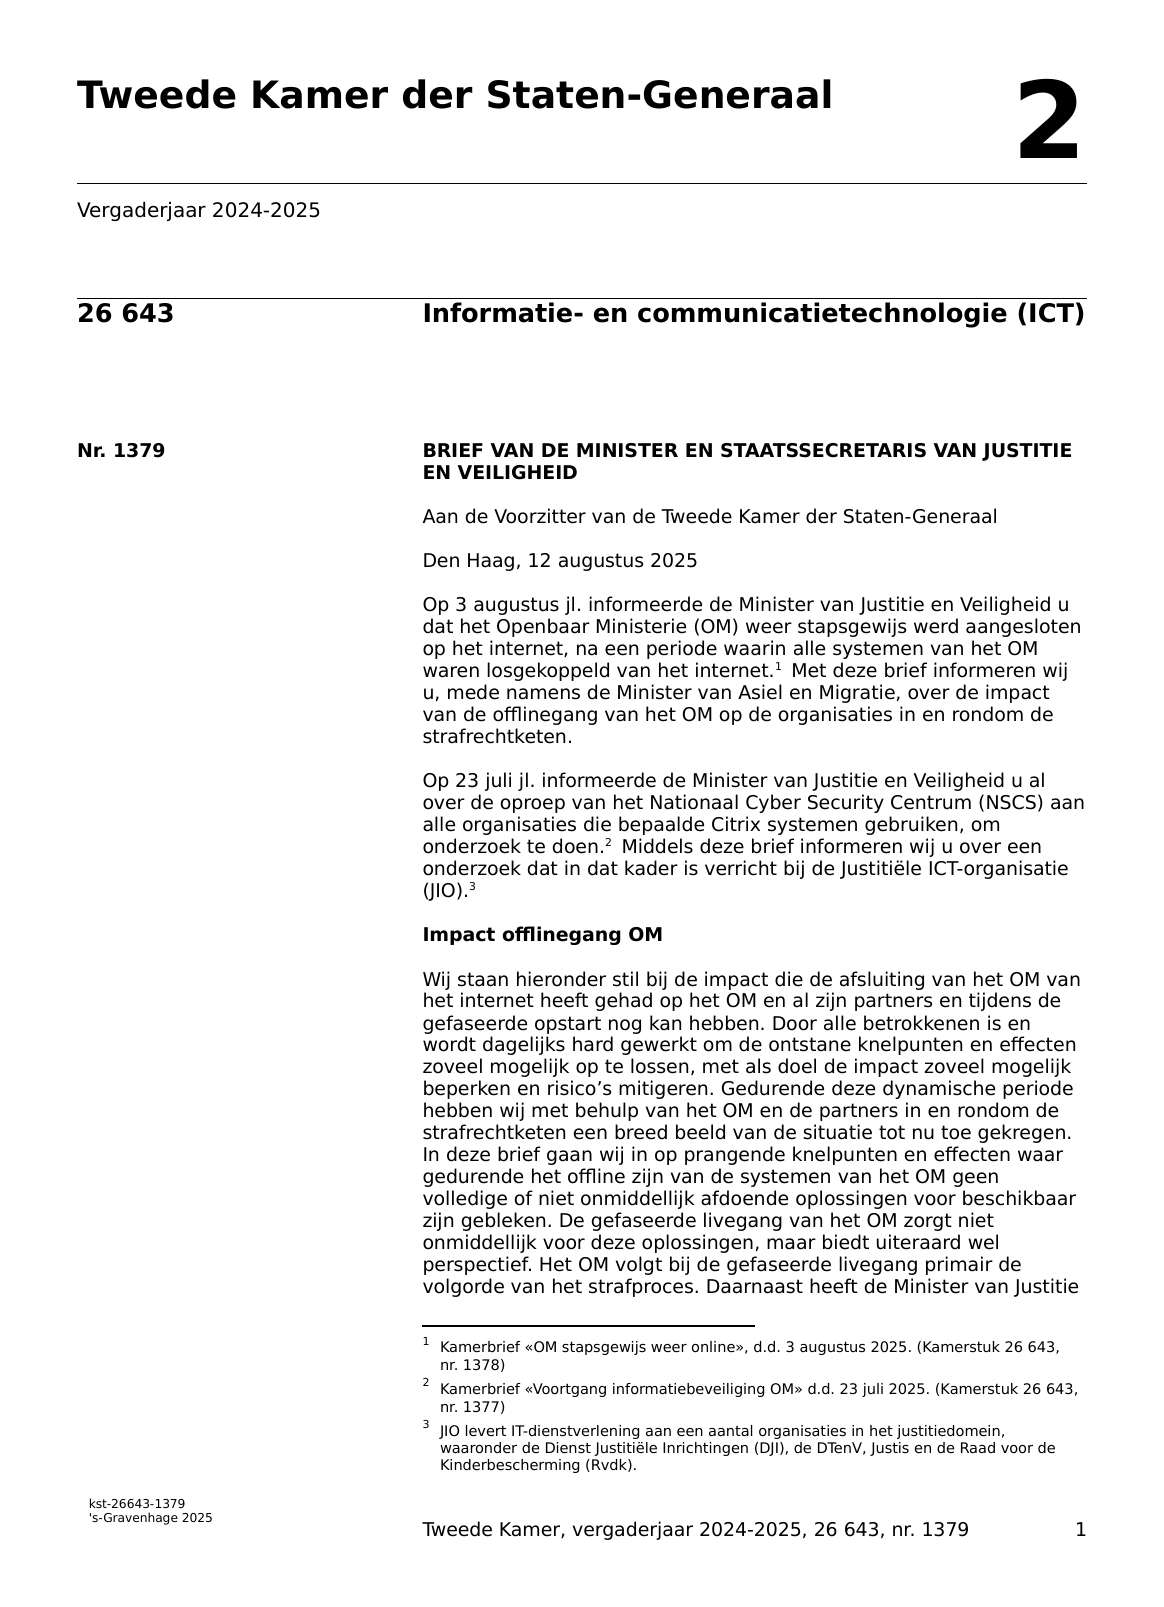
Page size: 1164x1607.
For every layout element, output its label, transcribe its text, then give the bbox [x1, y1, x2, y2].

text Kamerbrief «Voortgang informatiebeveiliging OM» d.d. 23 juli 2025. (Kamerstuk 26 643, nr. 1377) [422, 1377, 1087, 1416]
table_cell Vergaderjaar 2024-2025 [77, 184, 1087, 298]
text 's-Gravenhage 2025 [88, 1511, 323, 1525]
text JIO levert IT-dienstverlening aan een aantal organisaties in het justitiedomein, waaronder de Dienst Justitiële Inrichtingen (DJI), de DTenV, Justis en de Raad voor de Kinderbescherming (Rvdk). [422, 1418, 1087, 1474]
table_header 2 [886, 59, 1087, 183]
text Op 23 juli jl. informeerde de Minister van Justitie en Veiligheid u al over de oproep van het Nationaal Cyber Security Centrum (NSCS) aan alle organisaties die bepaalde Citrix systemen gebruiken, om onderzoek te doen. Middels deze brief informeren wij u over een onderzoek dat in dat kader is verricht bij de Justitiële ICT-organisatie (JIO). [422, 770, 1087, 902]
table_header Tweede Kamer der Staten-Generaal [77, 59, 886, 183]
text Op 3 augustus jl. informeerde de Minister van Justitie en Veiligheid u dat het Openbaar Ministerie (OM) weer stapsgewijs werd aangesloten op het internet, na een periode waarin alle systemen van het OM waren losgekoppeld van het internet. Met deze brief informeren wij u, mede namens de Minister van Asiel en Migratie, over de impact van de offlinegang van het OM op de organisaties in en rondom de strafrechtketen. [422, 594, 1087, 748]
subtitle 26 643 Informatie- en communicatietechnologie (ICT) [77, 299, 1087, 329]
text Wij staan hieronder stil bij de impact die de afsluiting van het OM van het internet heeft gehad op het OM en al zijn partners en tijdens de gefaseerde opstart nog kan hebben. Door alle betrokkenen is en wordt dagelijks hard gewerkt om de ontstane knelpunten en effecten zoveel mogelijk op te lossen, met als doel de impact zoveel mogelijk beperken en risico’s mitigeren. Gedurende deze dynamische periode hebben wij met behulp van het OM en de partners in en rondom de strafrechtketen een breed beeld van de situatie tot nu toe gekregen. In deze brief gaan wij in op prangende knelpunten en effecten waar gedurende het offline zijn van de systemen van het OM geen volledige of niet onmiddellijk afdoende oplossingen voor beschikbaar zijn gebleken. De gefaseerde livegang van het OM zorgt niet onmiddellijk voor deze oplossingen, maar biedt uiteraard wel perspectief. Het OM volgt bij de gefaseerde livegang primair de volgorde van het strafproces. Daarnaast heeft de Minister van Justitie [422, 968, 1087, 1298]
text Kamerbrief «OM stapsgewijs weer online», d.d. 3 augustus 2025. (Kamerstuk 26 643, nr. 1378) [422, 1335, 1087, 1374]
subtitle Nr. 1379 BRIEF VAN DE MINISTER EN STAATSSECRETARIS VAN JUSTITIE EN VEILIGHEID [77, 440, 1087, 484]
text Den Haag, 12 augustus 2025 [422, 550, 1087, 572]
text Aan de Voorzitter van de Tweede Kamer der Staten-Generaal [422, 506, 1087, 528]
text kst-26643-1379 [88, 1497, 323, 1511]
subtitle Impact offlinegang OM [422, 924, 1087, 946]
